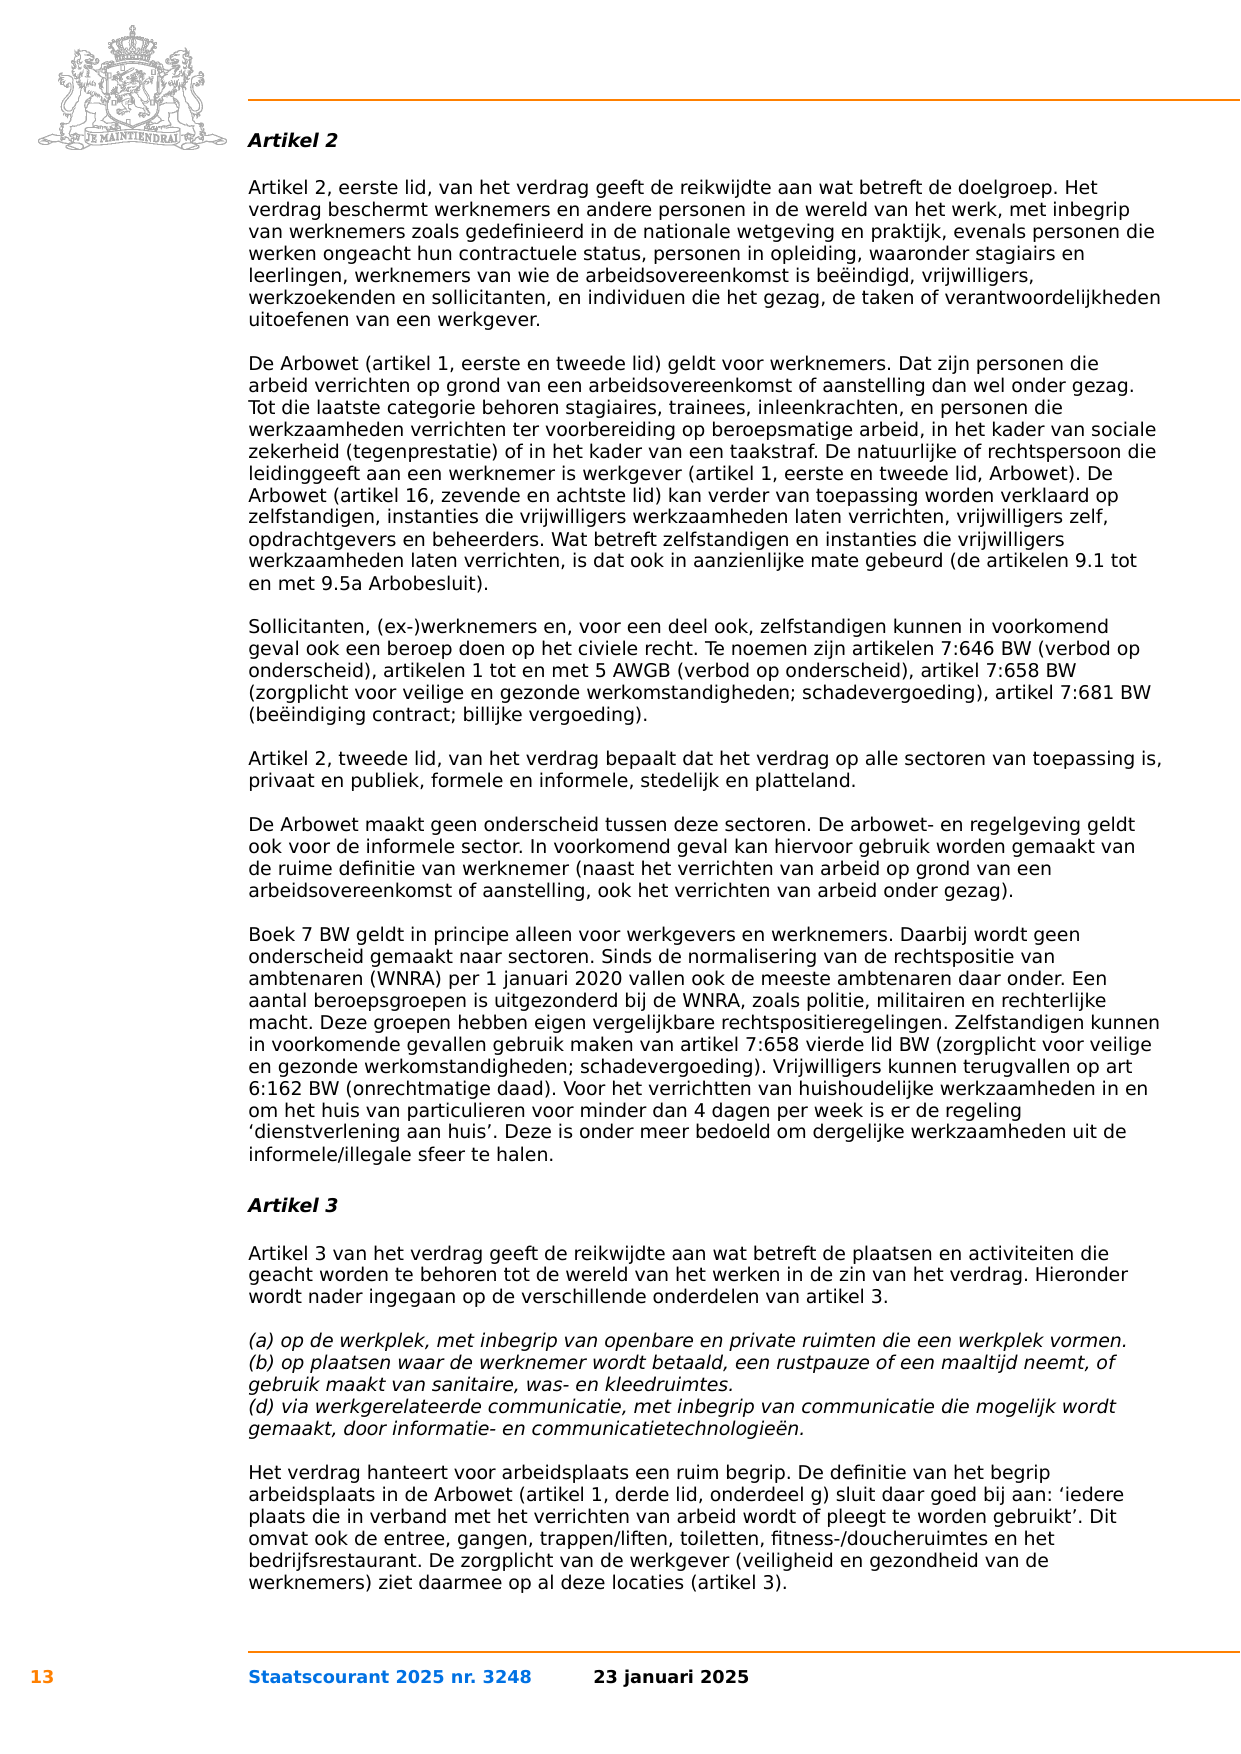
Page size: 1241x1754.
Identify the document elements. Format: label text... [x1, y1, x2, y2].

text Boek 7 BW geldt in principe alleen voor werkgevers en werknemers. Daarbij wordt geen onderscheid gemaakt naar sectoren. Sinds de normalisering van de rechtspositie van ambtenaren (WNRA) per 1 januari 2020 vallen ook de meeste ambtenaren daar onder. Een aantal beroepsgroepen is uitgezonderd bij de WNRA, zoals politie, militairen en rechterlijke macht. Deze groepen hebben eigen vergelijkbare rechtspositieregelingen. Zelfstandigen kunnen in voorkomende gevallen gebruik maken van artikel 7:658 vierde lid BW (zorgplicht voor veilige en gezonde werkomstandigheden; schadevergoeding). Vrijwilligers kunnen terugvallen op art 6:162 BW (onrechtmatige daad). Voor het verrichtten van huishoudelijke werkzaamheden in en om het huis van particulieren voor minder dan 4 dagen per week is er de regeling ‘dienstverlening aan huis’. Deze is onder meer bedoeld om dergelijke werkzaamheden uit de informele/illegale sfeer te halen. [248, 924, 1163, 1165]
text (a) op de werkplek, met inbegrip van openbare en private ruimten die een werkplek vormen. [248, 1330, 1163, 1352]
text (d) via werkgerelateerde communicatie, met inbegrip van communicatie die mogelijk wordt gemaakt, door informatie- en communicatietechnologieën. [248, 1396, 1163, 1440]
text (b) op plaatsen waar de werknemer wordt betaald, een rustpauze of een maaltijd neemt, of gebruik maakt van sanitaire, was- en kleedruimtes. [248, 1352, 1163, 1396]
text Artikel 2, tweede lid, van het verdrag bepaalt dat het verdrag op alle sectoren van toepassing is, privaat en publiek, formele en informele, stedelijk en platteland. [248, 748, 1163, 792]
text De Arbowet (artikel 1, eerste en tweede lid) geldt voor werknemers. Dat zijn personen die arbeid verrichten op grond van een arbeidsovereenkomst of aanstelling dan wel onder gezag. Tot die laatste categorie behoren stagiaires, trainees, inleenkrachten, en personen die werkzaamheden verrichten ter voorbereiding op beroepsmatige arbeid, in het kader van sociale zekerheid (tegenprestatie) of in het kader van een taakstraf. De natuurlijke of rechtspersoon die leidinggeeft aan een werknemer is werkgever (artikel 1, eerste en tweede lid, Arbowet). De Arbowet (artikel 16, zevende en achtste lid) kan verder van toepassing worden verklaard op zelfstandigen, instanties die vrijwilligers werkzaamheden laten verrichten, vrijwilligers zelf, opdrachtgevers en beheerders. Wat betreft zelfstandigen en instanties die vrijwilligers werkzaamheden laten verrichten, is dat ook in aanzienlijke mate gebeurd (de artikelen 9.1 tot en met 9.5a Arbobesluit). [248, 353, 1163, 594]
text Artikel 2, eerste lid, van het verdrag geeft de reikwijdte aan wat betreft de doelgroep. Het verdrag beschermt werknemers en andere personen in de wereld van het werk, met inbegrip van werknemers zoals gedefinieerd in de nationale wetgeving en praktijk, evenals personen die werken ongeacht hun contractuele status, personen in opleiding, waaronder stagiairs en leerlingen, werknemers van wie de arbeidsovereenkomst is beëindigd, vrijwilligers, werkzoekenden en sollicitanten, en individuen die het gezag, de taken of verantwoordelijkheden uitoefenen van een werkgever. [248, 177, 1163, 331]
subtitle Artikel 3 [248, 1195, 1163, 1217]
subtitle Artikel 2 [248, 130, 1163, 152]
text Het verdrag hanteert voor arbeidsplaats een ruim begrip. De definitie van het begrip arbeidsplaats in de Arbowet (artikel 1, derde lid, onderdeel g) sluit daar goed bij aan: ‘iedere plaats die in verband met het verrichten van arbeid wordt of pleegt te worden gebruikt’. Dit omvat ook de entree, gangen, trappen/liften, toiletten, fitness-/doucheruimtes en het bedrijfsrestaurant. De zorgplicht van de werkgever (veiligheid en gezondheid van de werknemers) ziet daarmee op al deze locaties (artikel 3). [248, 1462, 1163, 1594]
text Artikel 3 van het verdrag geeft de reikwijdte aan wat betreft de plaatsen en activiteiten die geacht worden te behoren tot de wereld van het werken in de zin van het verdrag. Hieronder wordt nader ingegaan op de verschillende onderdelen van artikel 3. [248, 1242, 1163, 1308]
picture [38, 25, 227, 150]
text De Arbowet maakt geen onderscheid tussen deze sectoren. De arbowet- en regelgeving geldt ook voor de informele sector. In voorkomend geval kan hiervoor gebruik worden gemaakt van de ruime definitie van werknemer (naast het verrichten van arbeid op grond van een arbeidsovereenkomst of aanstelling, ook het verrichten van arbeid onder gezag). [248, 814, 1163, 902]
text Sollicitanten, (ex-)werknemers en, voor een deel ook, zelfstandigen kunnen in voorkomend geval ook een beroep doen op het civiele recht. Te noemen zijn artikelen 7:646 BW (verbod op onderscheid), artikelen 1 tot en met 5 AWGB (verbod op onderscheid), artikel 7:658 BW (zorgplicht voor veilige en gezonde werkomstandigheden; schadevergoeding), artikel 7:681 BW (beëindiging contract; billijke vergoeding). [248, 616, 1163, 726]
